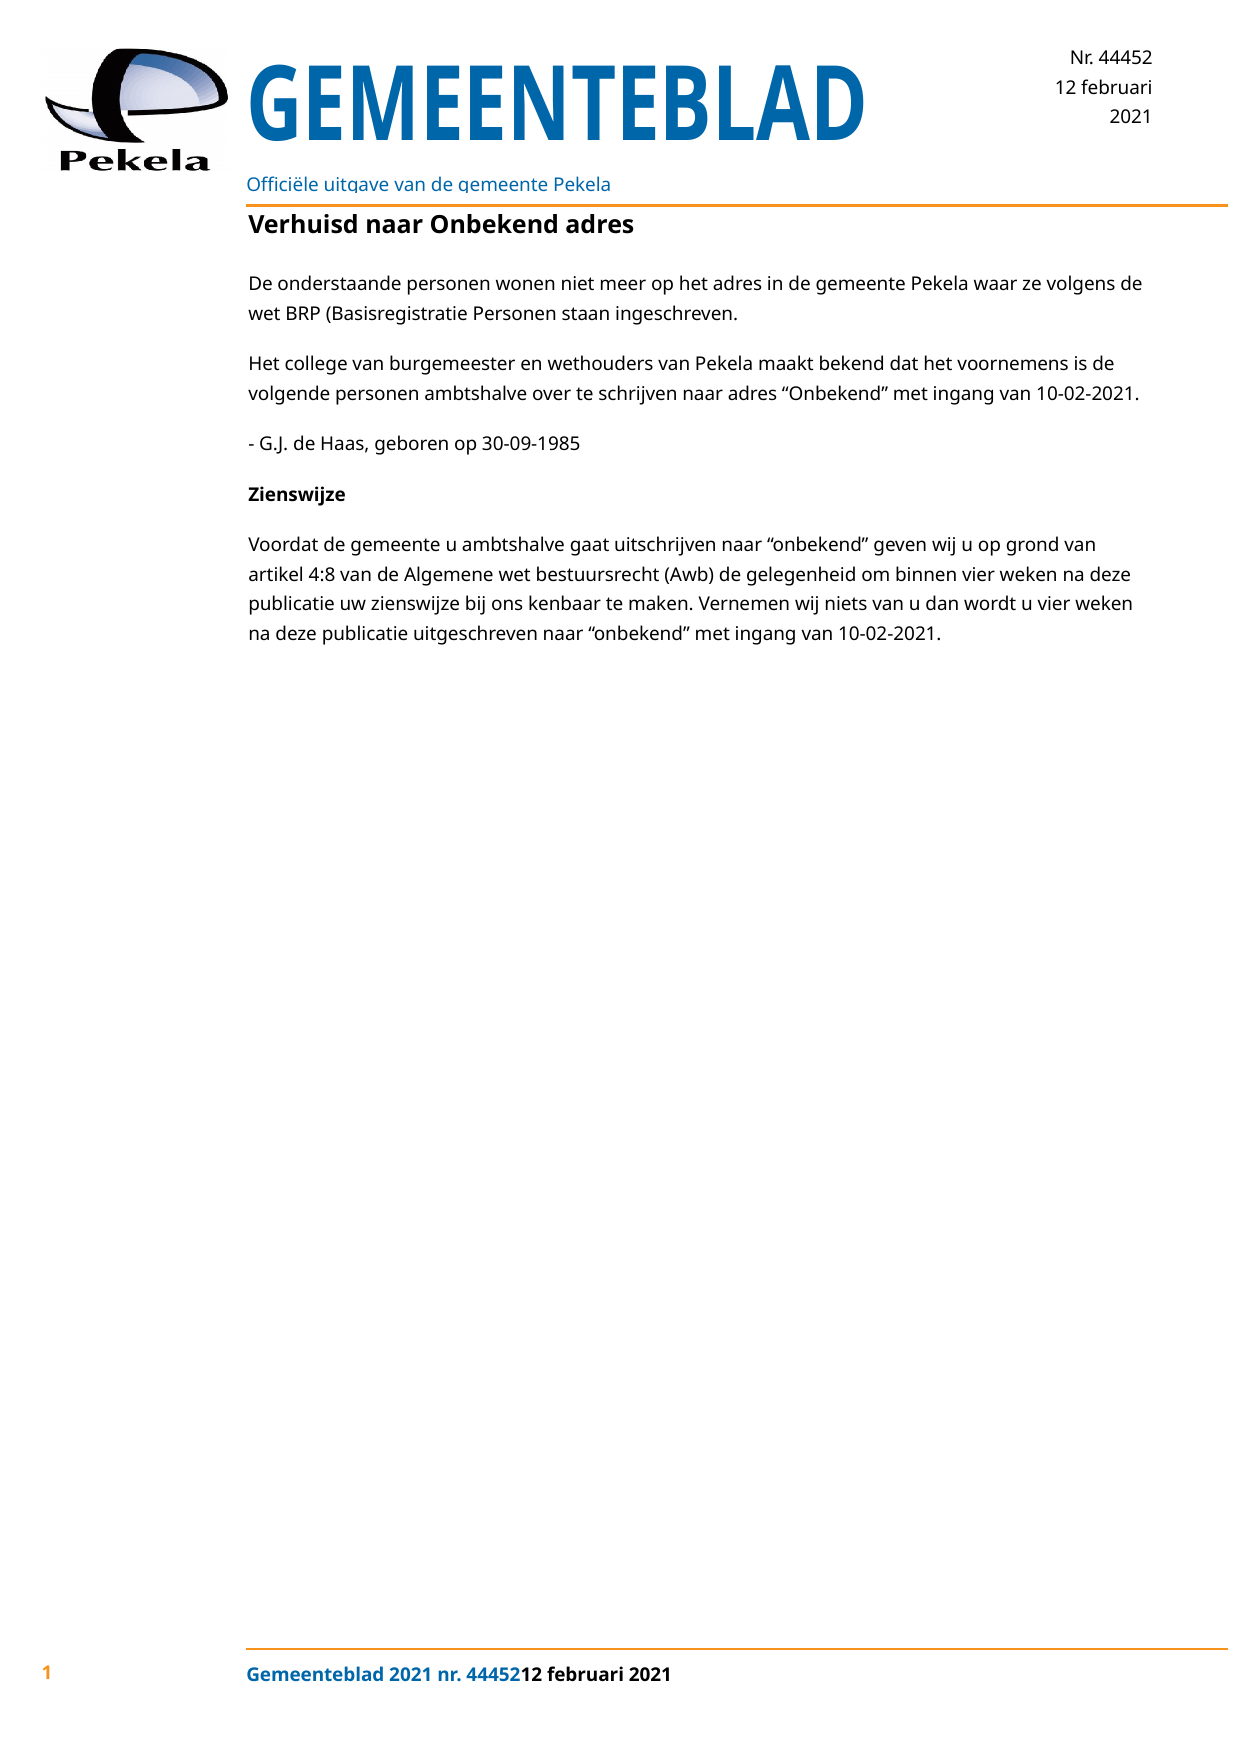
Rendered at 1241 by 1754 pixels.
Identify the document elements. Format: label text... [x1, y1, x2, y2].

text - G.J. de Haas, geboren op 30-09-1985 [248, 430, 1152, 456]
text Voordat de gemeente u ambtshalve gaat uitschrijven naar “onbekend” geven wij u op grond van artikel 4:8 van de Algemene wet bestuursrecht (Awb) de gelegenheid om binnen vier weken na deze publicatie uw zienswijze bij ons kenbaar te maken. Vernemen wij niets van u dan wordt u vier weken na deze publicatie uitgeschreven naar “onbekend” met ingang van 10-02-2021. [248, 531, 1152, 646]
text Zienswijze [248, 481, 1152, 506]
text Het college van burgemeester en wethouders van Pekela maakt bekend dat het voornemens is de volgende personen ambtshalve over te schrijven naar adres “Onbekend” met ingang van 10-02-2021. [248, 350, 1152, 406]
picture [41, 47, 231, 172]
text De onderstaande personen wonen niet meer op het adres in de gemeente Pekela waar ze volgens de wet BRP (Basisregistratie Personen staan ingeschreven. [248, 270, 1152, 326]
text Verhuisd naar Onbekend adres [248, 207, 1152, 241]
